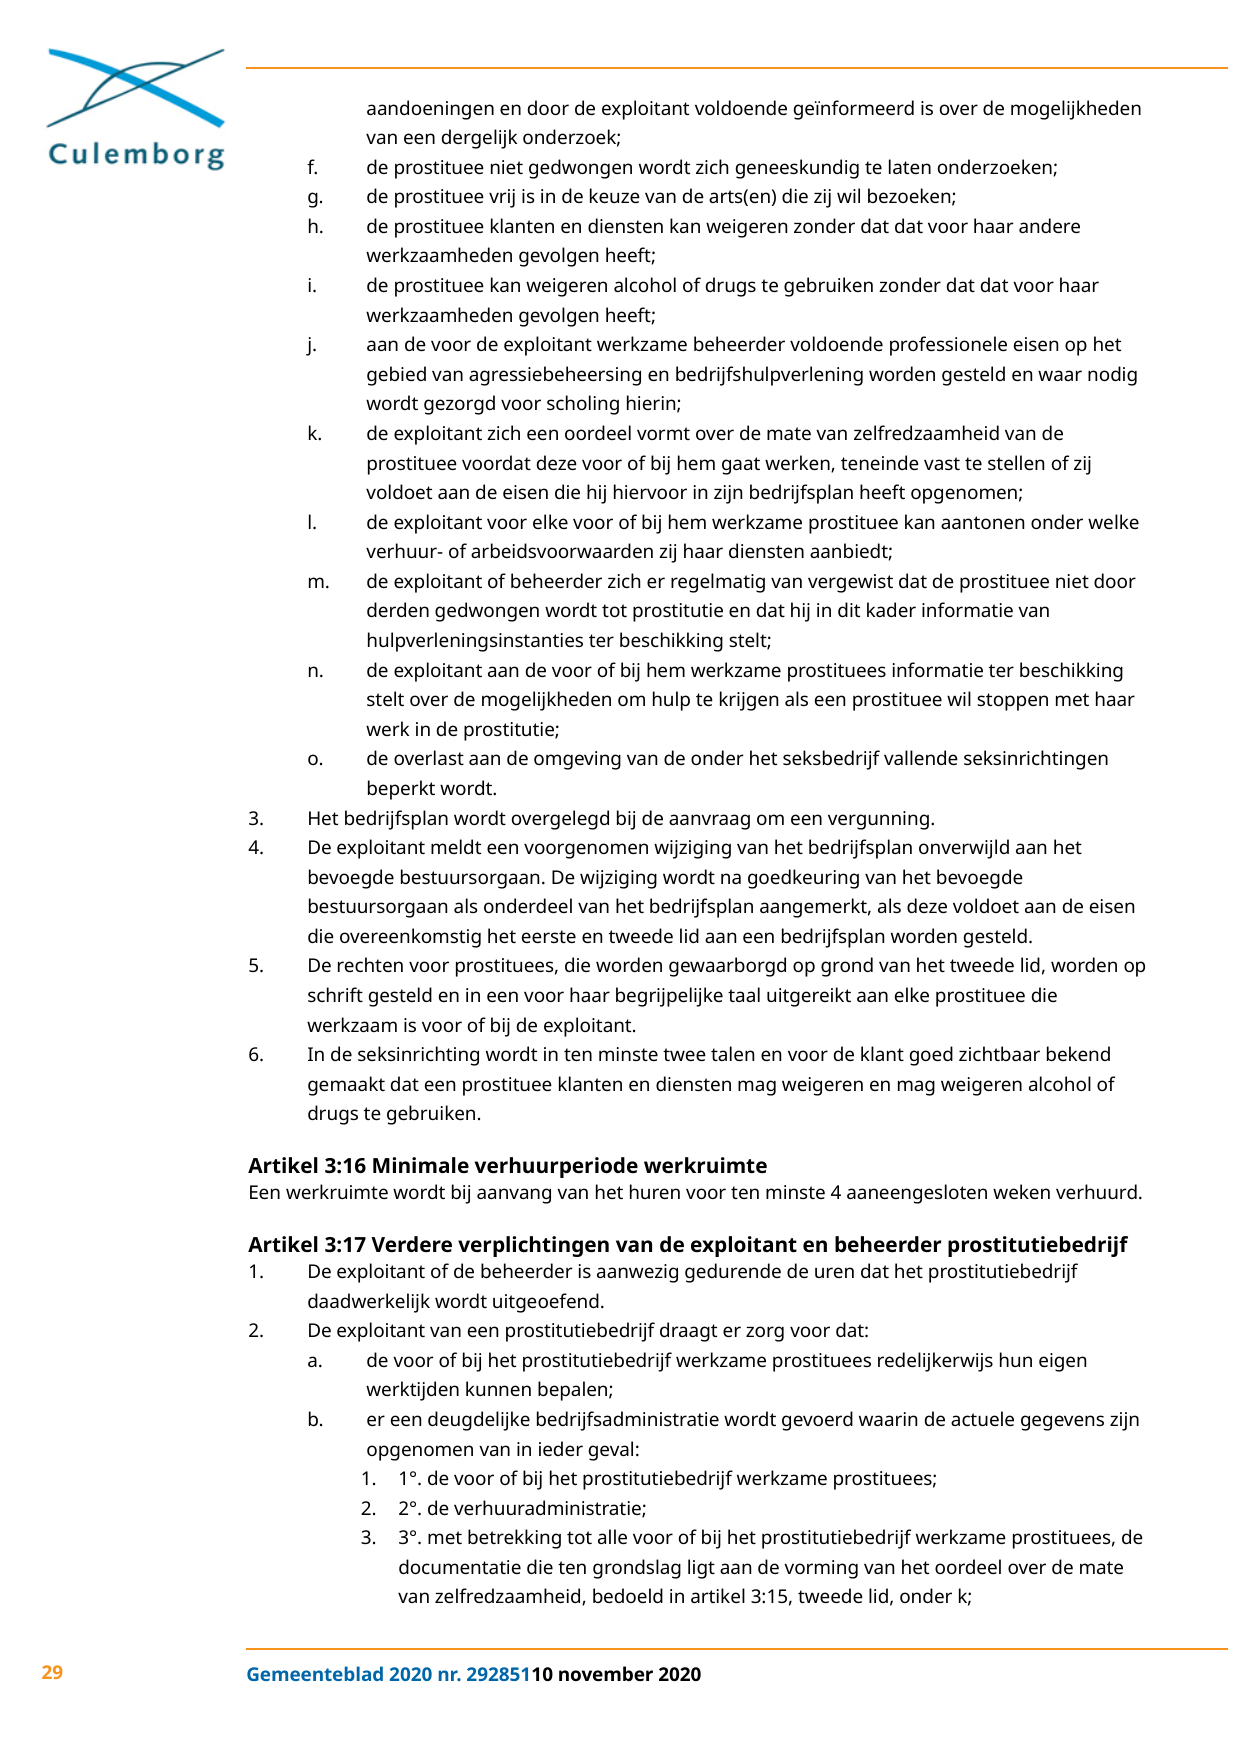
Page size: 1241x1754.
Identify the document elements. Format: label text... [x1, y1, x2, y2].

text Een werkruimte wordt bij aanvang van het huren voor ten minste 4 aaneengesloten weken verhuurd. [248, 1179, 1152, 1205]
list de prostituee klanten en diensten kan weigeren zonder dat dat voor haar andere werkzaamheden gevolgen heeft; [307, 213, 1152, 268]
list de prostituee kan weigeren alcohol of drugs te gebruiken zonder dat dat voor haar werkzaamheden gevolgen heeft; [307, 272, 1152, 328]
list aandoeningen en door de exploitant voldoende geïnformeerd is over de mogelijkheden van een dergelijk onderzoek; [307, 95, 1152, 150]
picture [41, 47, 231, 172]
text Artikel 3:16 Minimale verhuurperiode werkruimte [248, 1151, 1152, 1179]
list 3°. met betrekking tot alle voor of bij het prostitutiebedrijf werkzame prostituees, de documentatie die ten grondslag ligt aan de vorming van het oordeel over de mate van zelfredzaamheid, bedoeld in artikel 3:15, tweede lid, onder k; [361, 1524, 1152, 1609]
list de voor of bij het prostitutiebedrijf werkzame prostituees redelijkerwijs hun eigen werktijden kunnen bepalen; [307, 1347, 1152, 1402]
list er een deugdelijke bedrijfsadministratie wordt gevoerd waarin de actuele gegevens zijn opgenomen van in ieder geval: [307, 1406, 1152, 1462]
list De rechten voor prostituees, die worden gewaarborgd op grond van het tweede lid, worden op schrift gesteld en in een voor haar begrijpelijke taal uitgereikt aan elke prostituee die werkzaam is voor of bij de exploitant. [248, 953, 1152, 1038]
list de prostituee vrij is in de keuze van de arts(en) die zij wil bezoeken; [307, 183, 1152, 209]
list de overlast aan de omgeving van de onder het seksbedrijf vallende seksinrichtingen beperkt wordt. [307, 746, 1152, 801]
list De exploitant of de beheerder is aanwezig gedurende de uren dat het prostitutiebedrijf daadwerkelijk wordt uitgeoefend. [248, 1258, 1152, 1314]
list de exploitant aan de voor of bij hem werkzame prostituees informatie ter beschikking stelt over de mogelijkheden om hulp te krijgen als een prostituee wil stoppen met haar werk in de prostitutie; [307, 657, 1152, 742]
list 1°. de voor of bij het prostitutiebedrijf werkzame prostituees; [361, 1465, 1152, 1491]
list Het bedrijfsplan wordt overgelegd bij de aanvraag om een vergunning. [248, 805, 1152, 831]
list de exploitant of beheerder zich er regelmatig van vergewist dat de prostituee niet door derden gedwongen wordt tot prostitutie en dat hij in dit kader informatie van hulpverleningsinstanties ter beschikking stelt; [307, 568, 1152, 653]
list 2°. de verhuuradministratie; [361, 1495, 1152, 1521]
text Artikel 3:17 Verdere verplichtingen van de exploitant en beheerder prostitutiebedrijf [248, 1230, 1152, 1258]
list de exploitant zich een oordeel vormt over de mate van zelfredzaamheid van de prostituee voordat deze voor of bij hem gaat werken, teneinde vast te stellen of zij voldoet aan de eisen die hij hiervoor in zijn bedrijfsplan heeft opgenomen; [307, 420, 1152, 505]
list de exploitant voor elke voor of bij hem werkzame prostituee kan aantonen onder welke verhuur- of arbeidsvoorwaarden zij haar diensten aanbiedt; [307, 509, 1152, 564]
list aan de voor de exploitant werkzame beheerder voldoende professionele eisen op het gebied van agressiebeheersing en bedrijfshulpverlening worden gesteld en waar nodig wordt gezorgd voor scholing hierin; [307, 331, 1152, 416]
list De exploitant meldt een voorgenomen wijziging van het bedrijfsplan onverwijld aan het bevoegde bestuursorgaan. De wijziging wordt na goedkeuring van het bevoegde bestuursorgaan als onderdeel van het bedrijfsplan aangemerkt, als deze voldoet aan de eisen die overeenkomstig het eerste en tweede lid aan een bedrijfsplan worden gesteld. [248, 834, 1152, 949]
list In de seksinrichting wordt in ten minste twee talen en voor de klant goed zichtbaar bekend gemaakt dat een prostituee klanten en diensten mag weigeren en mag weigeren alcohol of drugs te gebruiken. [248, 1041, 1152, 1126]
list De exploitant van een prostitutiebedrijf draagt er zorg voor dat: [248, 1317, 1152, 1343]
list de prostituee niet gedwongen wordt zich geneeskundig te laten onderzoeken; [307, 154, 1152, 180]
